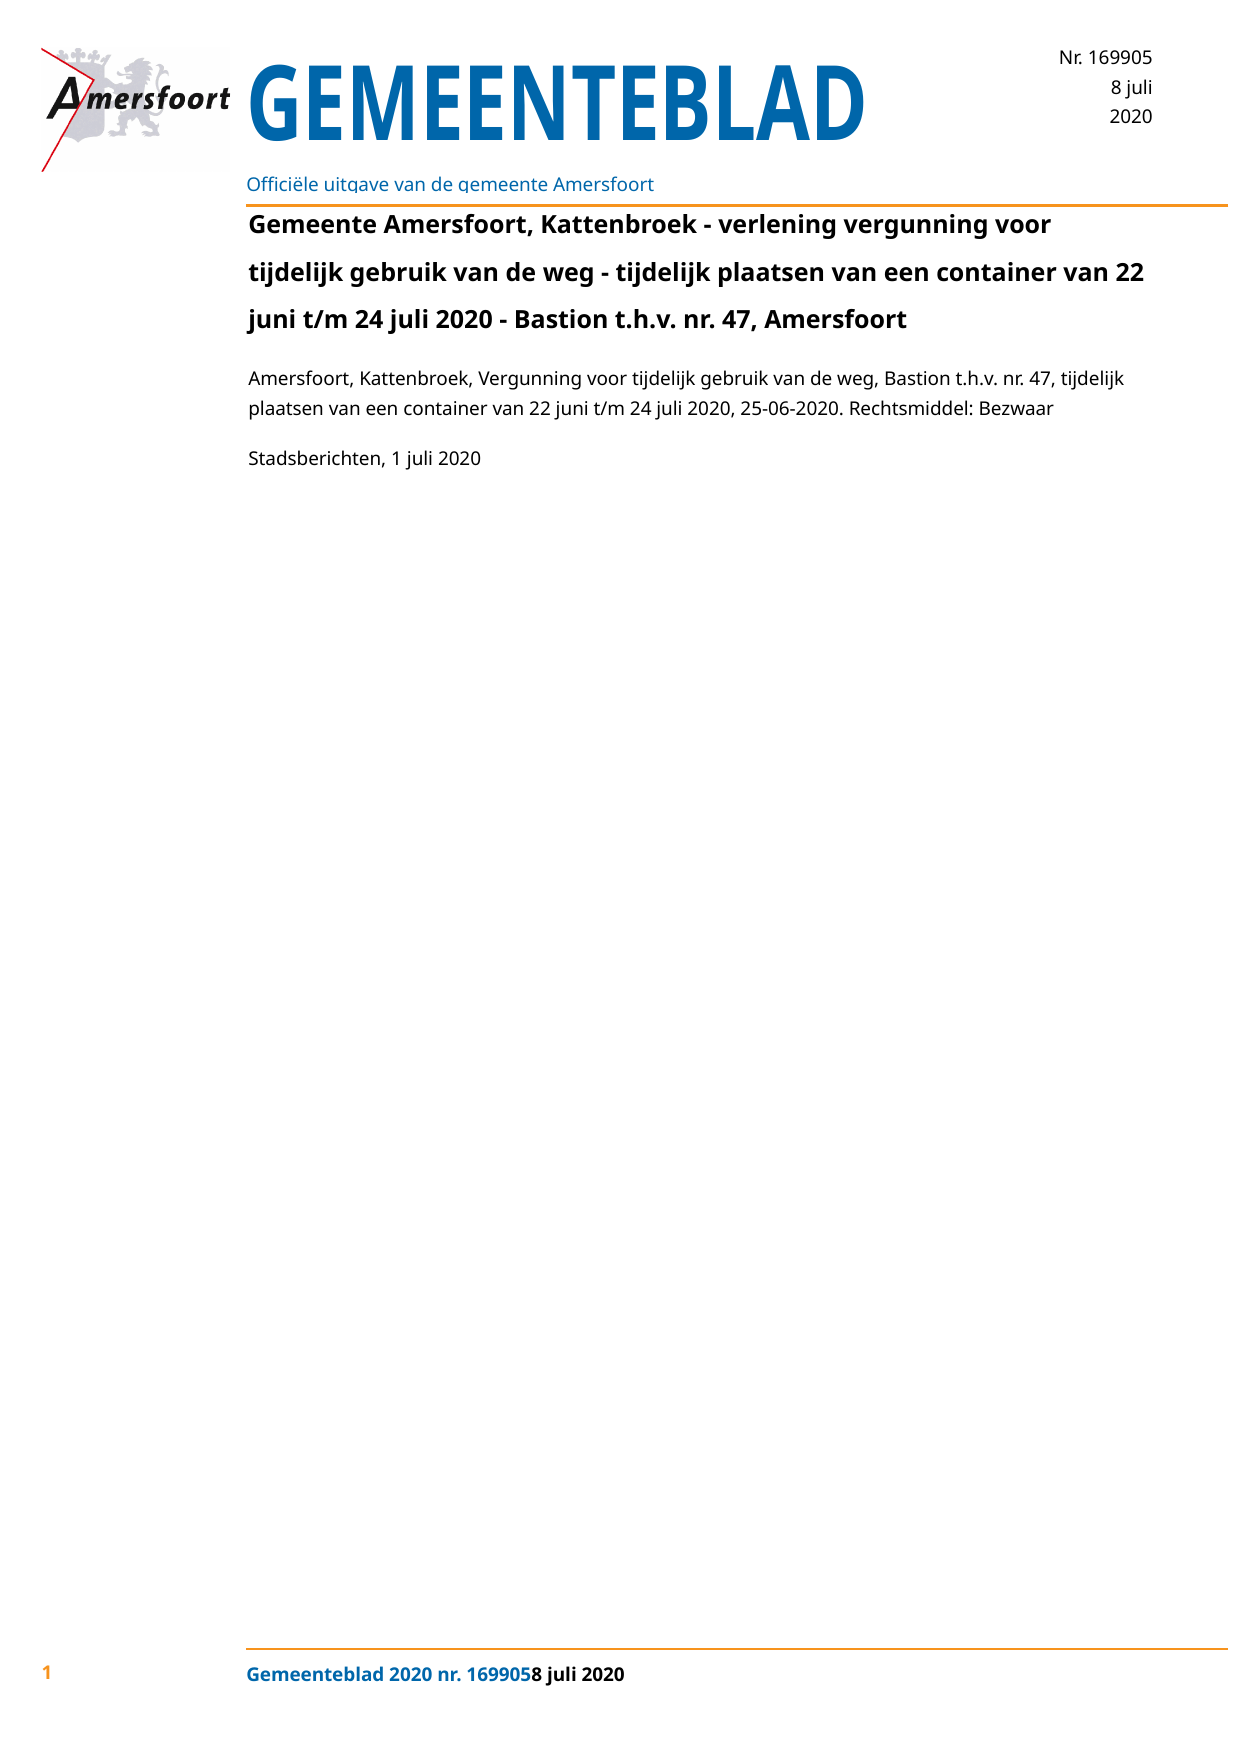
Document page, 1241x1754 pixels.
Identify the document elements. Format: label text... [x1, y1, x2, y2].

text Stadsberichten, 1 juli 2020 [248, 446, 1152, 471]
text Gemeente Amersfoort, Kattenbroek - verlening vergunning voor tijdelijk gebruik van de weg - tijdelijk plaatsen van een container van 22 juni t/m 24 juli 2020 - Bastion t.h.v. nr. 47, Amersfoort [248, 207, 1152, 336]
text Amersfoort, Kattenbroek, Vergunning voor tijdelijk gebruik van de weg, Bastion t.h.v. nr. 47, tijdelijk plaatsen van een container van 22 juni t/m 24 juli 2020, 25-06-2020. Rechtsmiddel: Bezwaar [248, 366, 1152, 421]
picture [41, 47, 231, 172]
